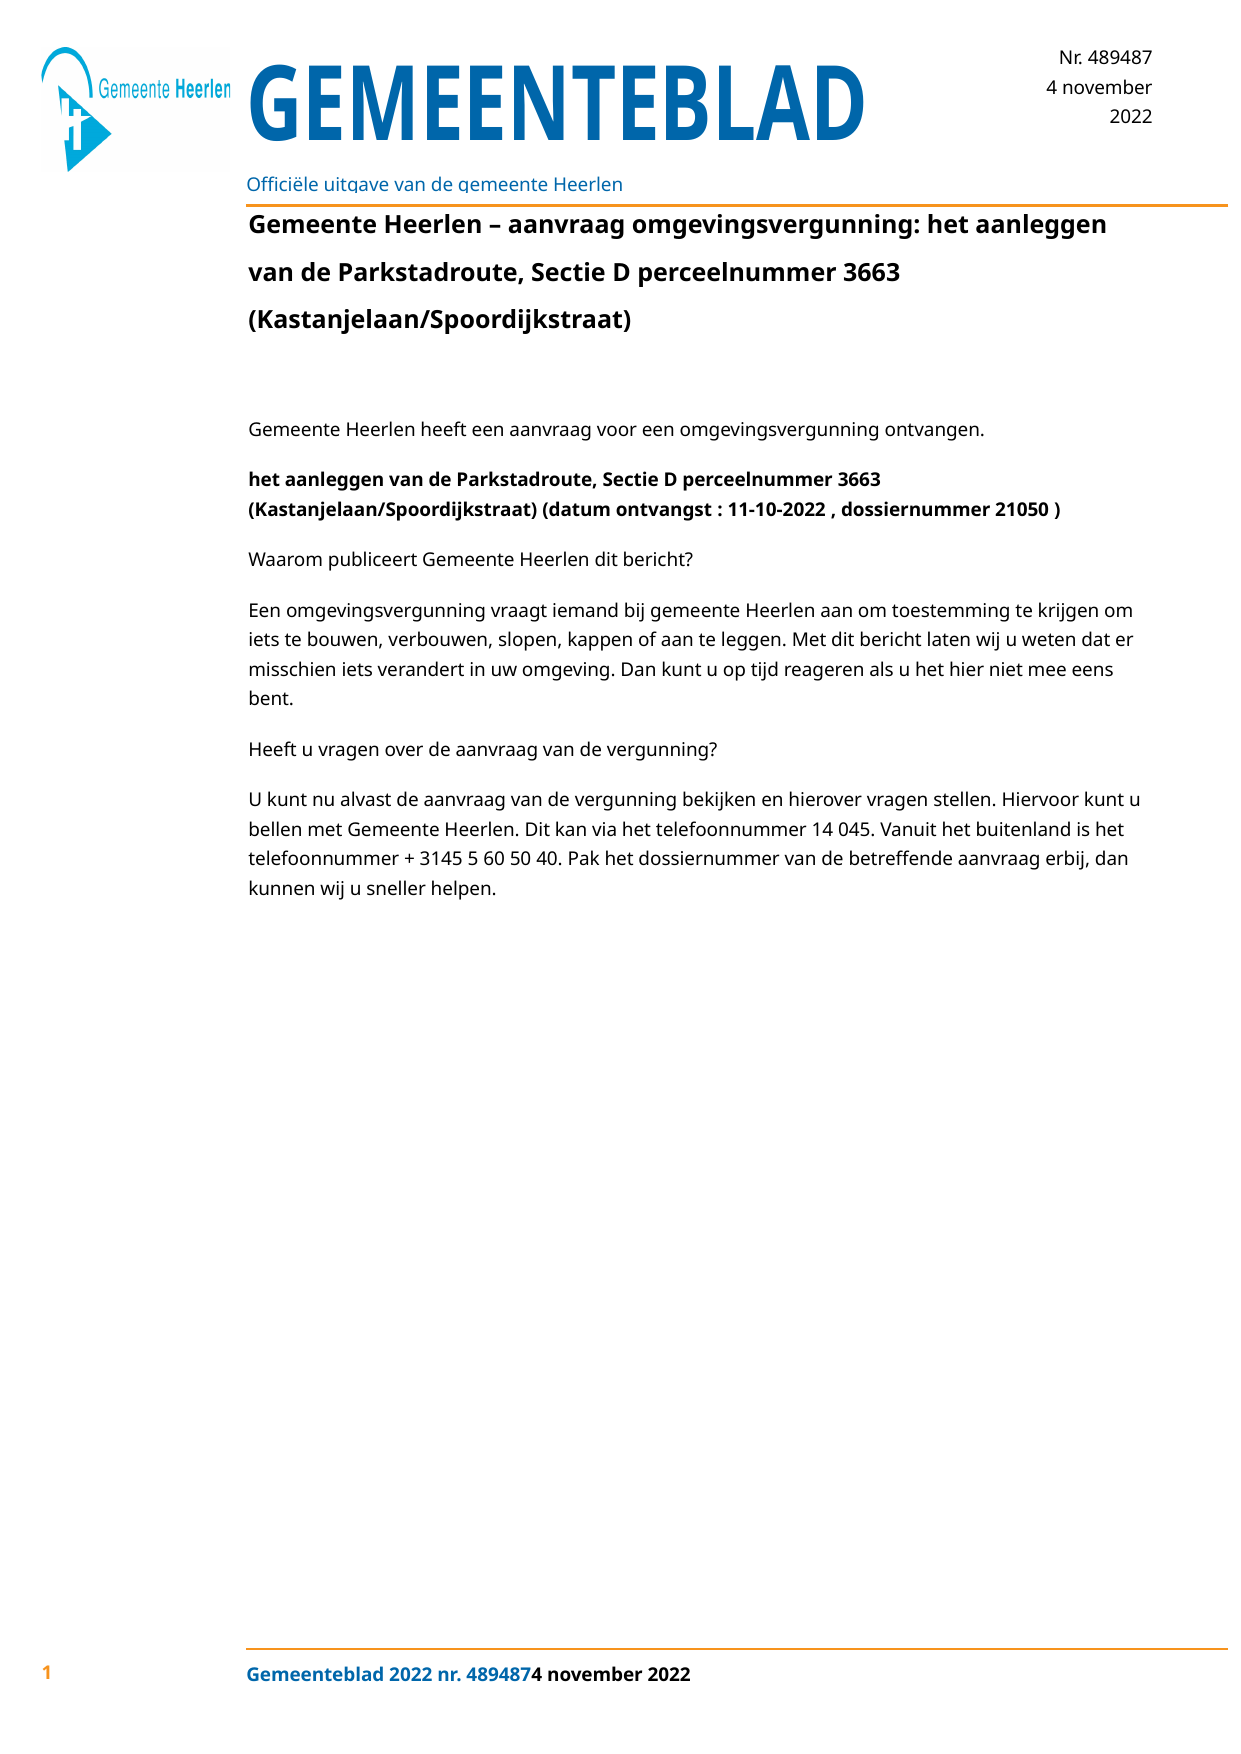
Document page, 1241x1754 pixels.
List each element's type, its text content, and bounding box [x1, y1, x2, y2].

text Heeft u vragen over de aanvraag van de vergunning? [248, 736, 1152, 762]
text Waarom publiceert Gemeente Heerlen dit bericht? [248, 546, 1152, 572]
text U kunt nu alvast de aanvraag van de vergunning bekijken en hierover vragen stellen. Hiervoor kunt u bellen met Gemeente Heerlen. Dit kan via het telefoonnummer 14 045. Vanuit het buitenland is het telefoonnummer + 3145 5 60 50 40. Pak het dossiernummer van de betreffende aanvraag erbij, dan kunnen wij u sneller helpen. [248, 786, 1152, 901]
text Gemeente Heerlen heeft een aanvraag voor een omgevingsvergunning ontvangen. [248, 416, 1152, 442]
text Gemeente Heerlen – aanvraag omgevingsvergunning: het aanleggen van de Parkstadroute, Sectie D perceelnummer 3663 (Kastanjelaan/Spoordijkstraat) [248, 207, 1152, 336]
text Een omgevingsvergunning vraagt iemand bij gemeente Heerlen aan om toestemming te krijgen om iets te bouwen, verbouwen, slopen, kappen of aan te leggen. Met dit bericht laten wij u weten dat er misschien iets verandert in uw omgeving. Dan kunt u op tijd reageren als u het hier niet mee eens bent. [248, 597, 1152, 711]
picture [41, 47, 231, 172]
text het aanleggen van de Parkstadroute, Sectie D perceelnummer 3663 (Kastanjelaan/Spoordijkstraat) (datum ontvangst : 11-10-2022 , dossiernummer 21050 ) [248, 466, 1152, 522]
picture [41, 47, 59, 70]
